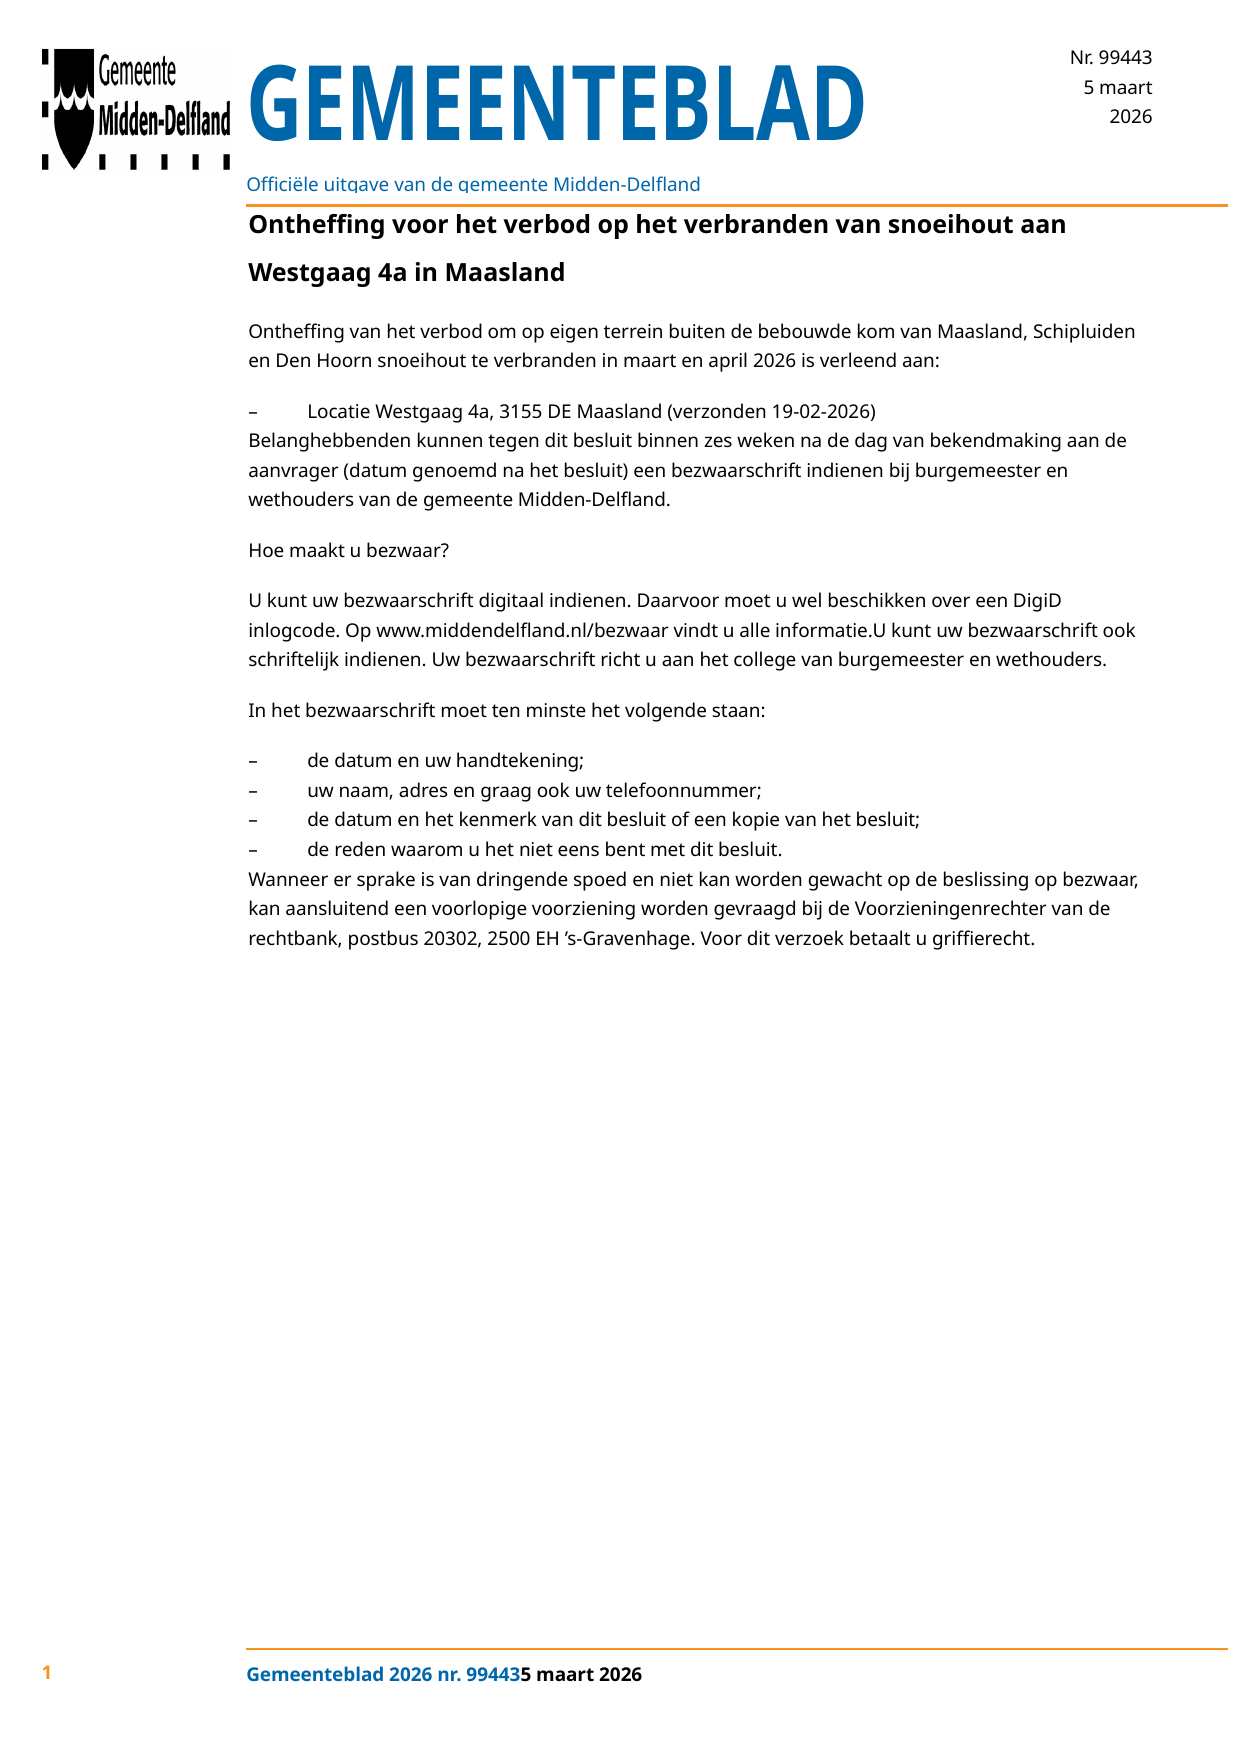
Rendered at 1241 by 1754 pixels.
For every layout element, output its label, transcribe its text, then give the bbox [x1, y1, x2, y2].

text Ontheffing van het verbod om op eigen terrein buiten de bebouwde kom van Maasland, Schipluiden en Den Hoorn snoeihout te verbranden in maart en april 2026 is verleend aan: [248, 318, 1152, 373]
text U kunt uw bezwaarschrift digitaal indienen. Daarvoor moet u wel beschikken over een DigiD inlogcode. Op www.middendelfland.nl/bezwaar vindt u alle informatie.U kunt uw bezwaarschrift ook schriftelijk indienen. Uw bezwaarschrift richt u aan het college van burgemeester en wethouders. [248, 587, 1152, 672]
text ​Wanneer er sprake is van dringende spoed en niet kan worden gewacht op de beslissing op bezwaar, kan aansluitend een voorlopige voorziening worden gevraagd bij de Voorzieningenrechter van de rechtbank, postbus 20302, 2500 EH ’s-Gravenhage. Voor dit verzoek betaalt u griffierecht. [248, 866, 1152, 951]
text Ontheffing voor het verbod op het verbranden van snoeihout aan Westgaag 4a in Maasland [248, 207, 1152, 288]
list uw naam, adres en graag ook uw telefoonnummer; [248, 777, 1152, 803]
list de reden waarom u het niet eens bent met dit besluit. [248, 836, 1152, 862]
picture [41, 47, 231, 172]
list Locatie Westgaag 4a, 3155 DE Maasland (verzonden 19-02-2026) [248, 398, 1152, 424]
list de datum en het kenmerk van dit besluit of een kopie van het besluit; [248, 807, 1152, 832]
list de datum en uw handtekening; [248, 747, 1152, 773]
text Hoe maakt u bezwaar? [248, 537, 1152, 563]
text In het bezwaarschrift moet ten minste het volgende staan: [248, 697, 1152, 723]
text Belanghebbenden kunnen tegen dit besluit binnen zes weken na de dag van bekendmaking aan de aanvrager (datum genoemd na het besluit) een bezwaarschrift indienen bij burgemeester en wethouders van de gemeente Midden-Delfland. [248, 427, 1152, 512]
